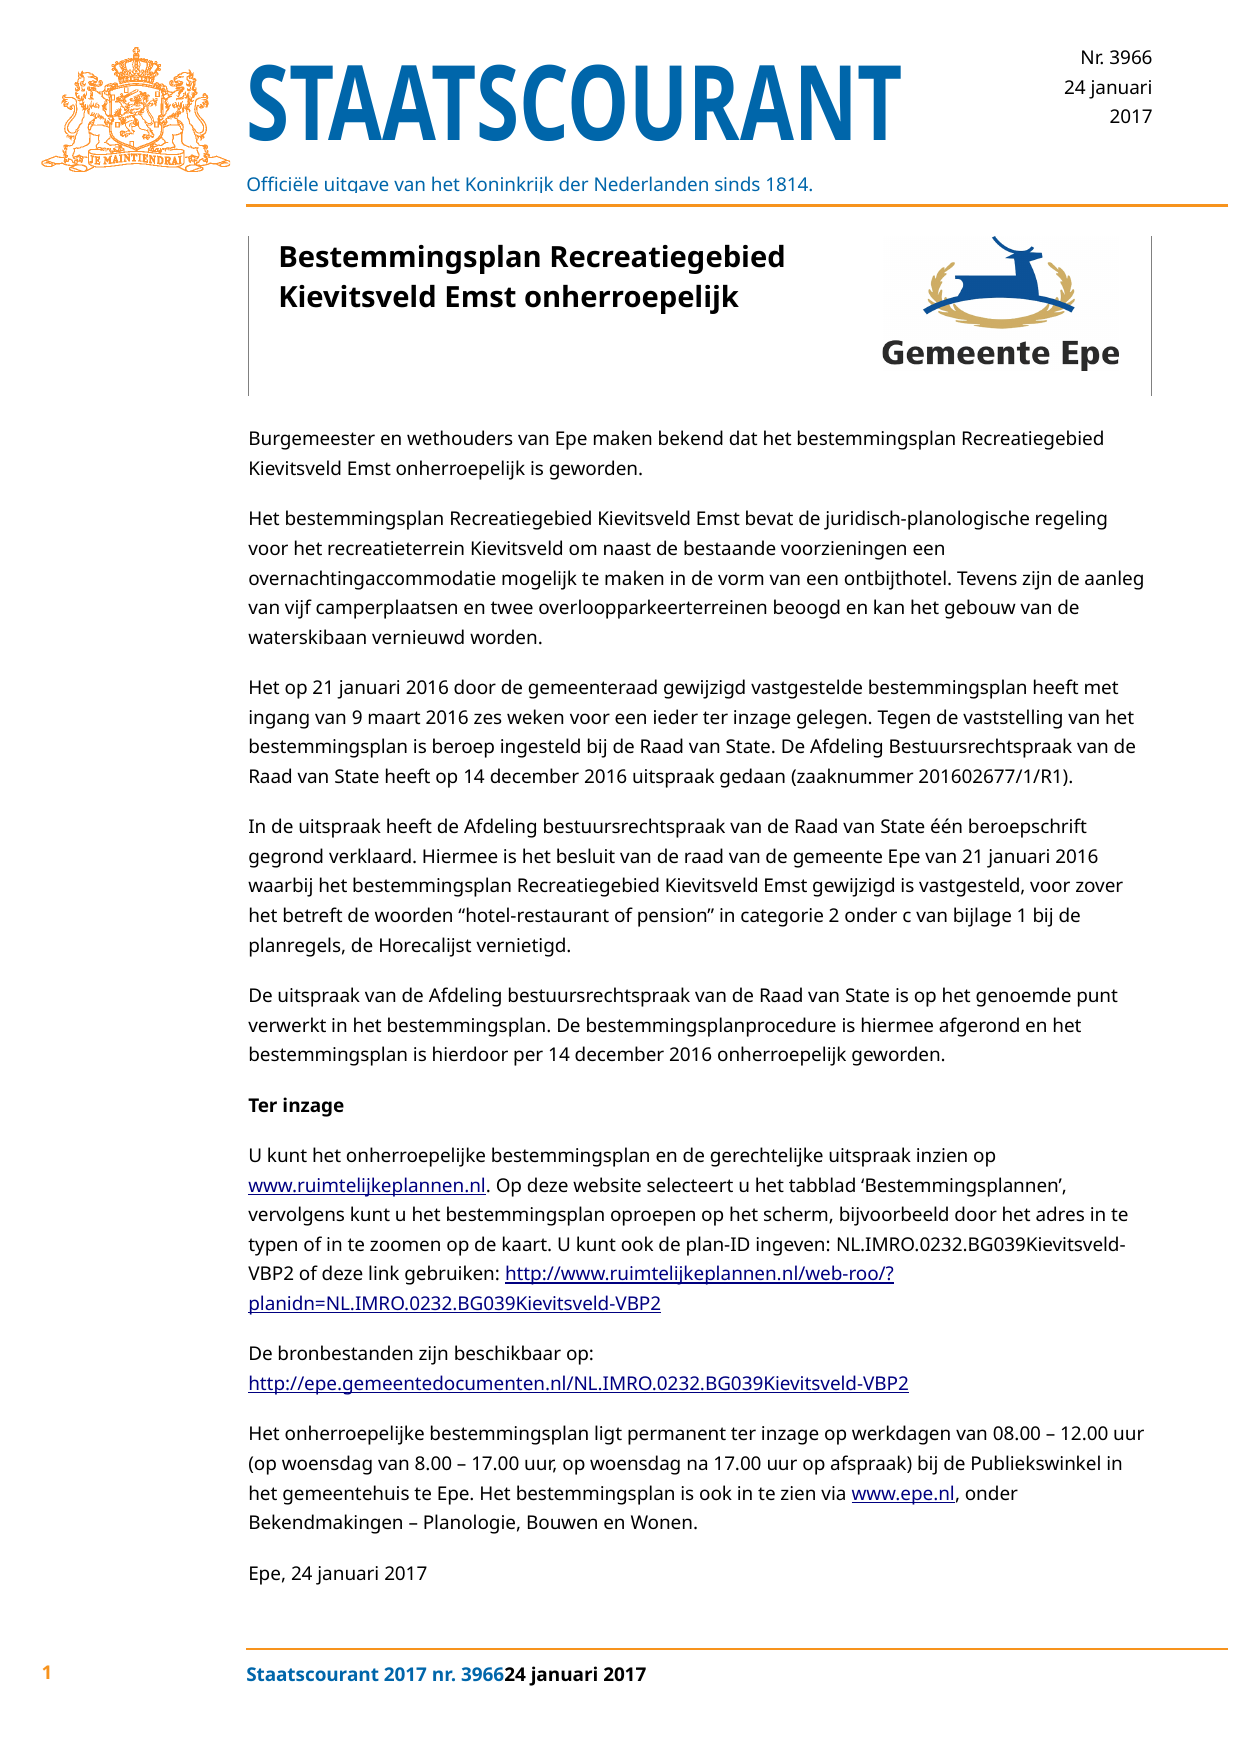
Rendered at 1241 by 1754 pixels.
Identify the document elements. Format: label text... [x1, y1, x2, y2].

table_header Bestemmingsplan Recreatiegebied Kievitsveld Emst onherroepelijk [249, 236, 850, 396]
text Burgemeester en wethouders van Epe maken bekend dat het bestemmingsplan Recreatiegebied Kievitsveld Emst onherroepelijk is geworden. [248, 426, 1152, 481]
text Het bestemmingsplan Recreatiegebied Kievitsveld Emst bevat de juridisch-planologische regeling voor het recreatieterrein Kievitsveld om naast de bestaande voorzieningen een overnachtingaccommodatie mogelijk te maken in de vorm van een ontbijthotel. Tevens zijn de aanleg van vijf camperplaatsen en twee overloopparkeerterreinen beoogd en kan het gebouw van de waterskibaan vernieuwd worden. [248, 506, 1152, 649]
text Het onherroepelijke bestemmingsplan ligt permanent ter inzage op werkdagen van 08.00 – 12.00 uur (op woensdag van 8.00 – 17.00 uur, op woensdag na 17.00 uur op afspraak) bij de Publiekswinkel in het gemeentehuis te Epe. Het bestemmingsplan is ook in te zien via www.epe.nl, onder Bekendmakingen – Planologie, Bouwen en Wonen. [248, 1421, 1152, 1535]
text Het op 21 januari 2016 door de gemeenteraad gewijzigd vastgestelde bestemmingsplan heeft met ingang van 9 maart 2016 zes weken voor een ieder ter inzage gelegen. Tegen de vaststelling van het bestemmingsplan is beroep ingesteld bij de Raad van State. De Afdeling Bestuursrechtspraak van de Raad van State heeft op 14 december 2016 uitspraak gedaan (zaaknummer 201602677/1/R1). [248, 674, 1152, 789]
text Epe, 24 januari 2017 [248, 1560, 1152, 1585]
picture [41, 47, 231, 172]
text Ter inzage [248, 1092, 1152, 1117]
text U kunt het onherroepelijke bestemmingsplan en de gerechtelijke uitspraak inzien op www.ruimtelijkeplannen.nl. Op deze website selecteert u het tabblad ‘Bestemmingsplannen’, vervolgens kunt u het bestemmingsplan oproepen op het scherm, bijvoorbeeld door het adres in te typen of in te zoomen op de kaart. U kunt ook de plan-ID ingeven: NL.IMRO.0232.BG039Kievitsveld-VBP2 of deze link gebruiken: http://www.ruimtelijkeplannen.nl/web-roo/?planidn=NL.IMRO.0232.BG039Kievitsveld-VBP2 [248, 1142, 1152, 1316]
text In de uitspraak heeft de Afdeling bestuursrechtspraak van de Raad van State één beroepschrift gegrond verklaard. Hiermee is het besluit van de raad van de gemeente Epe van 21 januari 2016 waarbij het bestemmingsplan Recreatiegebied Kievitsveld Emst gewijzigd is vastgesteld, voor zover het betreft de woorden “hotel-restaurant of pension” in categorie 2 onder c van bijlage 1 bij de planregels, de Horecalijst vernietigd. [248, 813, 1152, 957]
text De bronbestanden zijn beschikbaar op: http://epe.gemeentedocumenten.nl/NL.IMRO.0232.BG039Kievitsveld-VBP2 [248, 1341, 1152, 1396]
picture [882, 236, 1119, 371]
text De uitspraak van de Afdeling bestuursrechtspraak van de Raad van State is op het genoemde punt verwerkt in het bestemmingsplan. De bestemmingsplanprocedure is hiermee afgerond en het bestemmingsplan is hierdoor per 14 december 2016 onherroepelijk geworden. [248, 982, 1152, 1067]
table_header [850, 236, 1151, 396]
